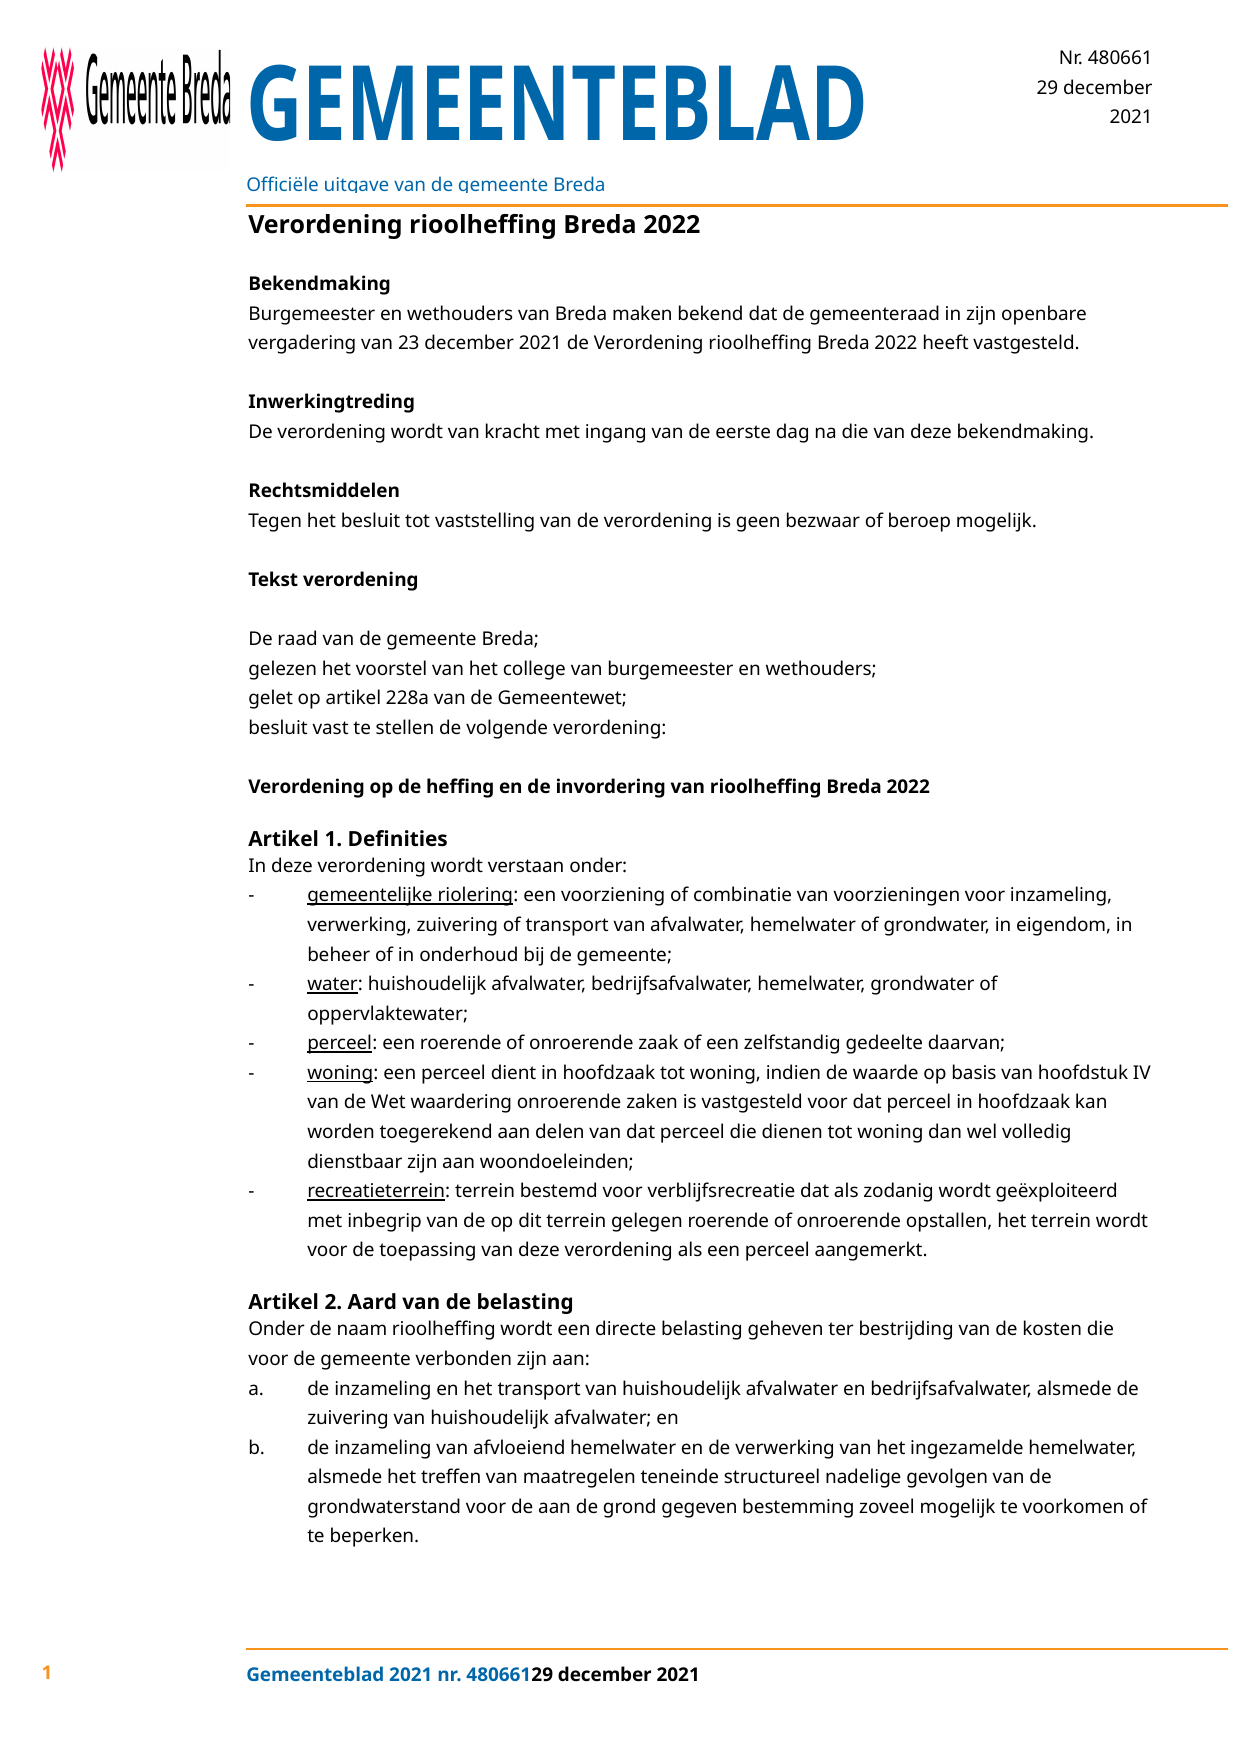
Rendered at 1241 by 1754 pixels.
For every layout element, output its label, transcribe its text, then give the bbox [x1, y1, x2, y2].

list gemeentelijke riolering: een voorziening of combinatie van voorzieningen voor inzameling, verwerking, zuivering of transport van afvalwater, hemelwater of grondwater, in eigendom, in beheer of in onderhoud bij de gemeente; [248, 882, 1152, 967]
text Verordening op de heffing en de invordering van rioolheffing Breda 2022 [248, 773, 1152, 799]
list recreatieterrein: terrein bestemd voor verblijfsrecreatie dat als zodanig wordt geëxploiteerd met inbegrip van de op dit terrein gelegen roerende of onroerende opstallen, het terrein wordt voor de toepassing van deze verordening als een perceel aangemerkt. [248, 1177, 1152, 1262]
text gelet op artikel 228a van de Gemeentewet; [248, 684, 1152, 710]
text Tegen het besluit tot vaststelling van de verordening is geen bezwaar of beroep mogelijk. [248, 507, 1152, 533]
text In deze verordening wordt verstaan onder: [248, 852, 1152, 878]
text Bekendmaking [248, 270, 1152, 296]
text De raad van de gemeente Breda; [248, 625, 1152, 651]
text Inwerkingtreding [248, 389, 1152, 414]
picture [41, 47, 231, 172]
text gelezen het voorstel van het college van burgemeester en wethouders; [248, 655, 1152, 681]
text Rechtsmiddelen [248, 477, 1152, 503]
text besluit vast te stellen de volgende verordening: [248, 714, 1152, 740]
list perceel: een roerende of onroerende zaak of een zelfstandig gedeelte daarvan; [248, 1029, 1152, 1055]
text Verordening rioolheffing Breda 2022 [248, 207, 1152, 241]
list woning: een perceel dient in hoofdzaak tot woning, indien de waarde op basis van hoofdstuk IV van de Wet waardering onroerende zaken is vastgesteld voor dat perceel in hoofdzaak kan worden toegerekend aan delen van dat perceel die dienen tot woning dan wel volledig dienstbaar zijn aan woondoeleinden; [248, 1059, 1152, 1174]
list de inzameling en het transport van huishoudelijk afvalwater en bedrijfsafvalwater, alsmede de zuivering van huishoudelijk afvalwater; en [248, 1375, 1152, 1430]
list water: huishoudelijk afvalwater, bedrijfsafvalwater, hemelwater, grondwater of oppervlaktewater; [248, 970, 1152, 1026]
text Tekst verordening [248, 566, 1152, 592]
text De verordening wordt van kracht met ingang van de eerste dag na die van deze bekendmaking. [248, 418, 1152, 444]
text Artikel 1. Definities [248, 824, 1152, 852]
text Artikel 2. Aard van de belasting [248, 1287, 1152, 1316]
text Burgemeester en wethouders van Breda maken bekend dat de gemeenteraad in zijn openbare vergadering van 23 december 2021 de Verordening rioolheffing Breda 2022 heeft vastgesteld. [248, 300, 1152, 355]
text Onder de naam rioolheffing wordt een directe belasting geheven ter bestrijding van de kosten die voor de gemeente verbonden zijn aan: [248, 1316, 1152, 1371]
list de inzameling van afvloeiend hemelwater en de verwerking van het ingezamelde hemelwater, alsmede het treffen van maatregelen teneinde structureel nadelige gevolgen van de grondwaterstand voor de aan de grond gegeven bestemming zoveel mogelijk te voorkomen of te beperken. [248, 1434, 1152, 1548]
